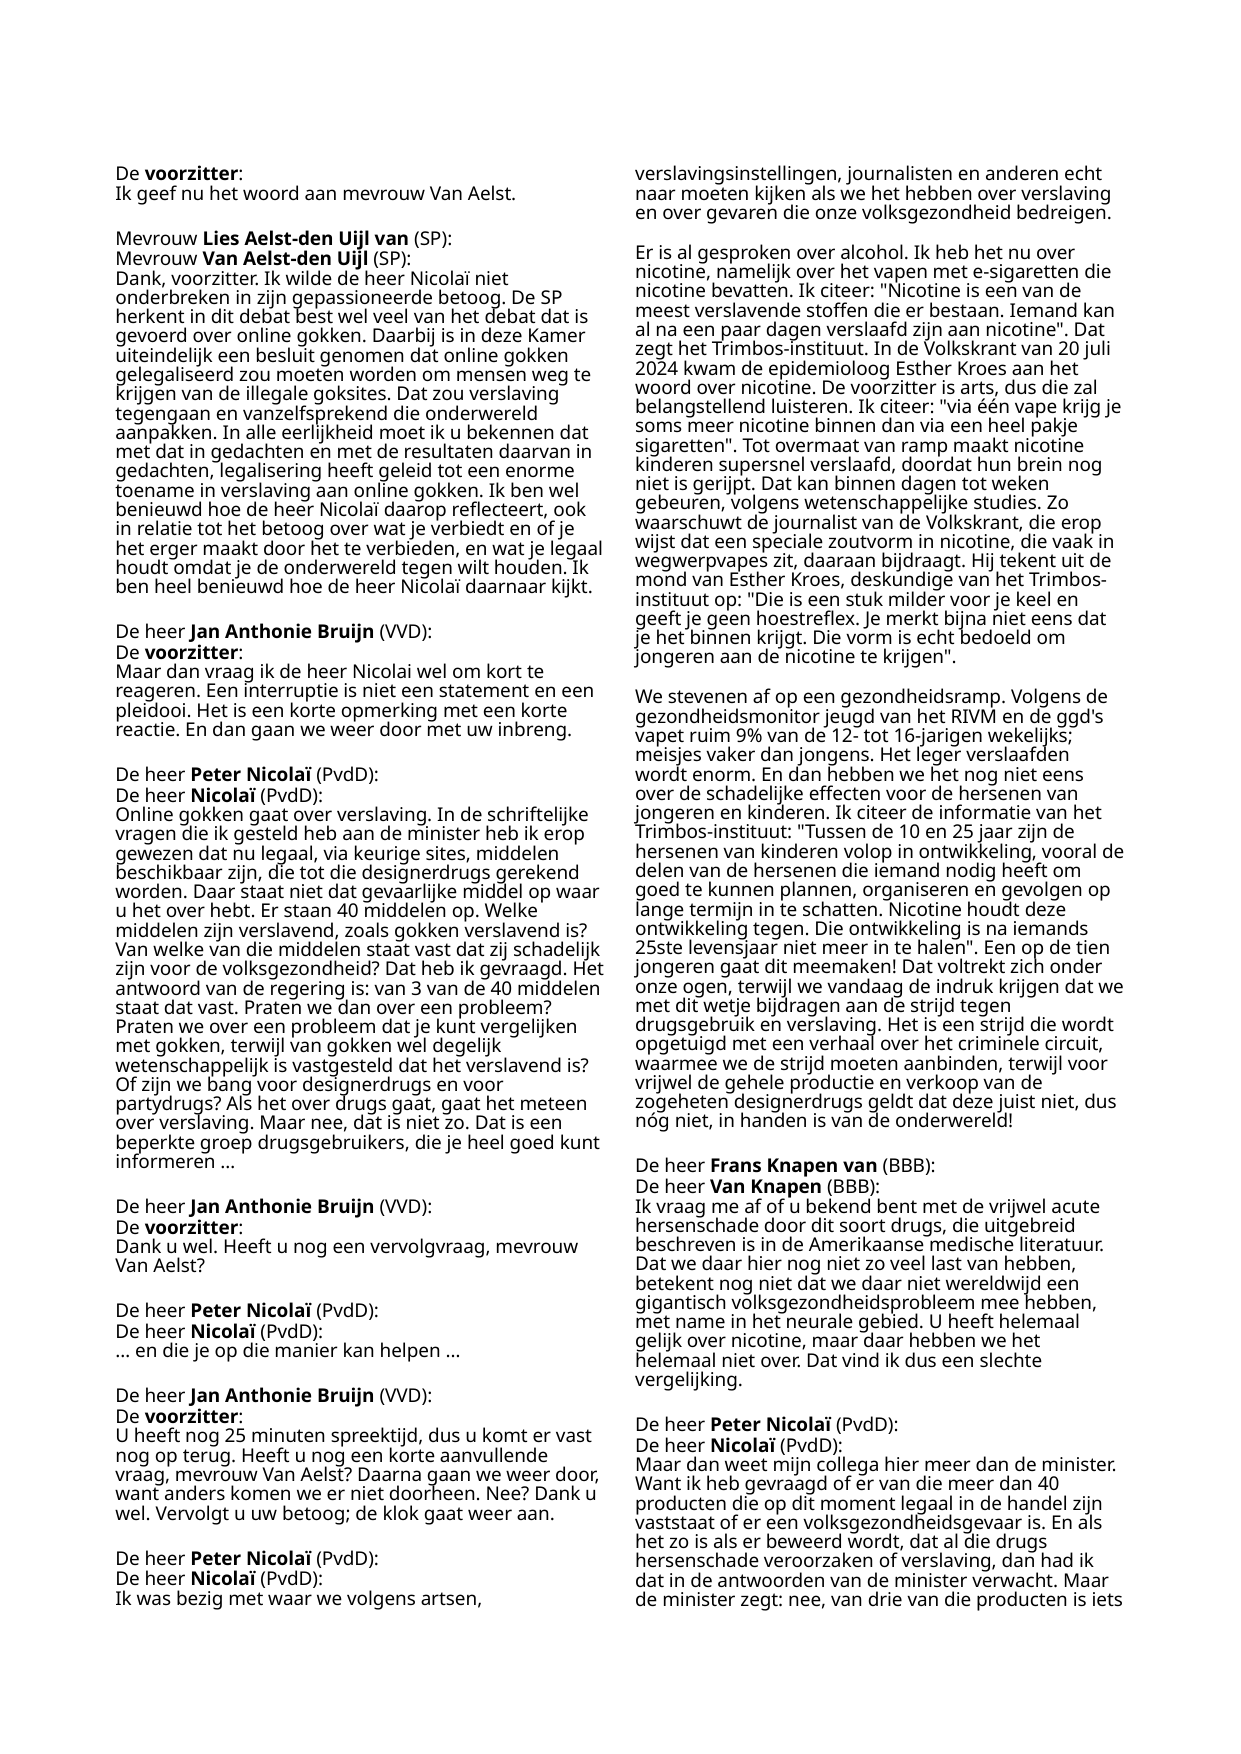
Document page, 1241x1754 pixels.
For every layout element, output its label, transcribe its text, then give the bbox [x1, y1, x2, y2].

text We stevenen af op een gezondheidsramp. Volgens de gezondheidsmonitor jeugd van het RIVM en de ggd's vapet ruim 9% van de 12- tot 16-jarigen wekelijks; meisjes vaker dan jongens. Het leger verslaafden wordt enorm. En dan hebben we het nog niet eens over de schadelijke effecten voor de hersenen van jongeren en kinderen. Ik citeer de informatie van het Trimbos-instituut: "Tussen de 10 en 25 jaar zijn de hersenen van kinderen volop in ontwikkeling, vooral de delen van de hersenen die iemand nodig heeft om goed te kunnen plannen, organiseren en gevolgen op lange termijn in te schatten. Nicotine houdt deze ontwikkeling tegen. Die ontwikkeling is na iemands 25ste levensjaar niet meer in te halen". Een op de tien jongeren gaat dit meemaken! Dat voltrekt zich onder onze ogen, terwijl we vandaag de indruk krijgen dat we met dit wetje bijdragen aan de strijd tegen drugsgebruik en verslaving. Het is een strijd die wordt opgetuigd met een verhaal over het criminele circuit, waarmee we de strijd moeten aanbinden, terwijl voor vrijwel de gehele productie en verkoop van de zogeheten designerdrugs geldt dat deze juist niet, dus nóg niet, in handen is van de onderwereld! [635, 688, 1125, 1132]
text De heer Peter Nicolaï (PvdD): [115, 1545, 605, 1570]
text De heer Nicolaï (PvdD): [635, 1437, 1125, 1456]
text Mevrouw Lies Aelst-den Uijl van (SP): [115, 225, 605, 250]
text De heer Nicolaï (PvdD): [115, 1570, 605, 1590]
text De heer Nicolaï (PvdD): [115, 1323, 605, 1342]
text Ik was bezig met waar we volgens artsen, [115, 1590, 605, 1609]
text Mevrouw Van Aelst-den Uijl (SP): [115, 250, 605, 270]
text Dank u wel. Heeft u nog een vervolgvraag, mevrouw Van Aelst? [115, 1238, 605, 1277]
text De heer Jan Anthonie Bruijn (VVD): [115, 1382, 605, 1408]
text De voorzitter: [115, 165, 605, 184]
text verslavingsinstellingen, journalisten en anderen echt naar moeten kijken als we het hebben over verslaving en over gevaren die onze volksgezondheid bedreigen. [635, 165, 1125, 223]
text De heer Peter Nicolaï (PvdD): [115, 1297, 605, 1323]
text Ik vraag me af of u bekend bent met de vrijwel acute hersenschade door dit soort drugs, die uitgebreid beschreven is in de Amerikaanse medische literatuur. Dat we daar hier nog niet zo veel last van hebben, betekent nog niet dat we daar niet wereldwijd een gigantisch volksgezondheidsprobleem mee hebben, met name in het neurale gebied. U heeft helemaal gelijk over nicotine, maar daar hebben we het helemaal niet over. Dat vind ik dus een slechte vergelijking. [635, 1198, 1125, 1390]
text Er is al gesproken over alcohol. Ik heb het nu over nicotine, namelijk over het vapen met e-sigaretten die nicotine bevatten. Ik citeer: "Nicotine is een van de meest verslavende stoffen die er bestaan. Iemand kan al na een paar dagen verslaafd zijn aan nicotine". Dat zegt het Trimbos-instituut. In de Volkskrant van 20 juli 2024 kwam de epidemioloog Esther Kroes aan het woord over nicotine. De voorzitter is arts, dus die zal belangstellend luisteren. Ik citeer: "via één vape krijg je soms meer nicotine binnen dan via een heel pakje sigaretten". Tot overmaat van ramp maakt nicotine kinderen supersnel verslaafd, doordat hun brein nog niet is gerijpt. Dat kan binnen dagen tot weken gebeuren, volgens wetenschappelijke studies. Zo waarschuwt de journalist van de Volkskrant, die erop wijst dat een speciale zoutvorm in nicotine, die vaak in wegwerpvapes zit, daaraan bijdraagt. Hij tekent uit de mond van Esther Kroes, deskundige van het Trimbos-instituut op: "Die is een stuk milder voor je keel en geeft je geen hoestreflex. Je merkt bijna niet eens dat je het binnen krijgt. Die vorm is echt bedoeld om jongeren aan de nicotine te krijgen". [635, 244, 1125, 668]
text De voorzitter: [115, 1219, 605, 1238]
text Dank, voorzitter. Ik wilde de heer Nicolaï niet onderbreken in zijn gepassioneerde betoog. De SP herkent in dit debat best wel veel van het debat dat is gevoerd over online gokken. Daarbij is in deze Kamer uiteindelijk een besluit genomen dat online gokken gelegaliseerd zou moeten worden om mensen weg te krijgen van de illegale goksites. Dat zou verslaving tegengaan en vanzelfsprekend die onderwereld aanpakken. In alle eerlijkheid moet ik u bekennen dat met dat in gedachten en met de resultaten daarvan in gedachten, legalisering heeft geleid tot een enorme toename in verslaving aan online gokken. Ik ben wel benieuwd hoe de heer Nicolaï daarop reflecteert, ook in relatie tot het betoog over wat je verbiedt en of je het erger maakt door het te verbieden, en wat je legaal houdt omdat je de onderwereld tegen wilt houden. Ik ben heel benieuwd hoe de heer Nicolaï daarnaar kijkt. [115, 270, 605, 597]
text De heer Jan Anthonie Bruijn (VVD): [115, 1193, 605, 1219]
text De heer Jan Anthonie Bruijn (VVD): [115, 618, 605, 644]
text Ik geef nu het woord aan mevrouw Van Aelst. [115, 184, 605, 204]
text De heer Frans Knapen van (BBB): [635, 1153, 1125, 1178]
text De voorzitter: [115, 1408, 605, 1427]
text … en die je op die manier kan helpen … [115, 1342, 605, 1362]
text De heer Peter Nicolaï (PvdD): [635, 1411, 1125, 1437]
text Online gokken gaat over verslaving. In de schriftelijke vragen die ik gesteld heb aan de minister heb ik erop gewezen dat nu legaal, via keurige sites, middelen beschikbaar zijn, die tot die designerdrugs gerekend worden. Daar staat niet dat gevaarlijke middel op waar u het over hebt. Er staan 40 middelen op. Welke middelen zijn verslavend, zoals gokken verslavend is? Van welke van die middelen staat vast dat zij schadelijk zijn voor de volksgezondheid? Dat heb ik gevraagd. Het antwoord van de regering is: van 3 van de 40 middelen staat dat vast. Praten we dan over een probleem? Praten we over een probleem dat je kunt vergelijken met gokken, terwijl van gokken wel degelijk wetenschappelijk is vastgesteld dat het verslavend is? Of zijn we bang voor designerdrugs en voor partydrugs? Als het over drugs gaat, gaat het meteen over verslaving. Maar nee, dat is niet zo. Dat is een beperkte groep drugsgebruikers, die je heel goed kunt informeren … [115, 806, 605, 1172]
text U heeft nog 25 minuten spreektijd, dus u komt er vast nog op terug. Heeft u nog een korte aanvullende vraag, mevrouw Van Aelst? Daarna gaan we weer door, want anders komen we er niet doorheen. Nee? Dank u wel. Vervolgt u uw betoog; de klok gaat weer aan. [115, 1427, 605, 1524]
text De heer Peter Nicolaï (PvdD): [115, 761, 605, 787]
text Maar dan weet mijn collega hier meer dan de minister. Want ik heb gevraagd of er van die meer dan 40 producten die op dit moment legaal in de handel zijn vaststaat of er een volksgezondheidsgevaar is. En als het zo is als er beweerd wordt, dat al die drugs hersenschade veroorzaken of verslaving, dan had ik dat in de antwoorden van de minister verwacht. Maar de minister zegt: nee, van drie van die producten is iets [635, 1456, 1125, 1610]
text Maar dan vraag ik de heer Nicolai wel om kort te reageren. Een interruptie is niet een statement en een pleidooi. Het is een korte opmerking met een korte reactie. En dan gaan we weer door met uw inbreng. [115, 663, 605, 740]
text De heer Van Knapen (BBB): [635, 1178, 1125, 1198]
text De heer Nicolaï (PvdD): [115, 787, 605, 806]
text De voorzitter: [115, 644, 605, 663]
